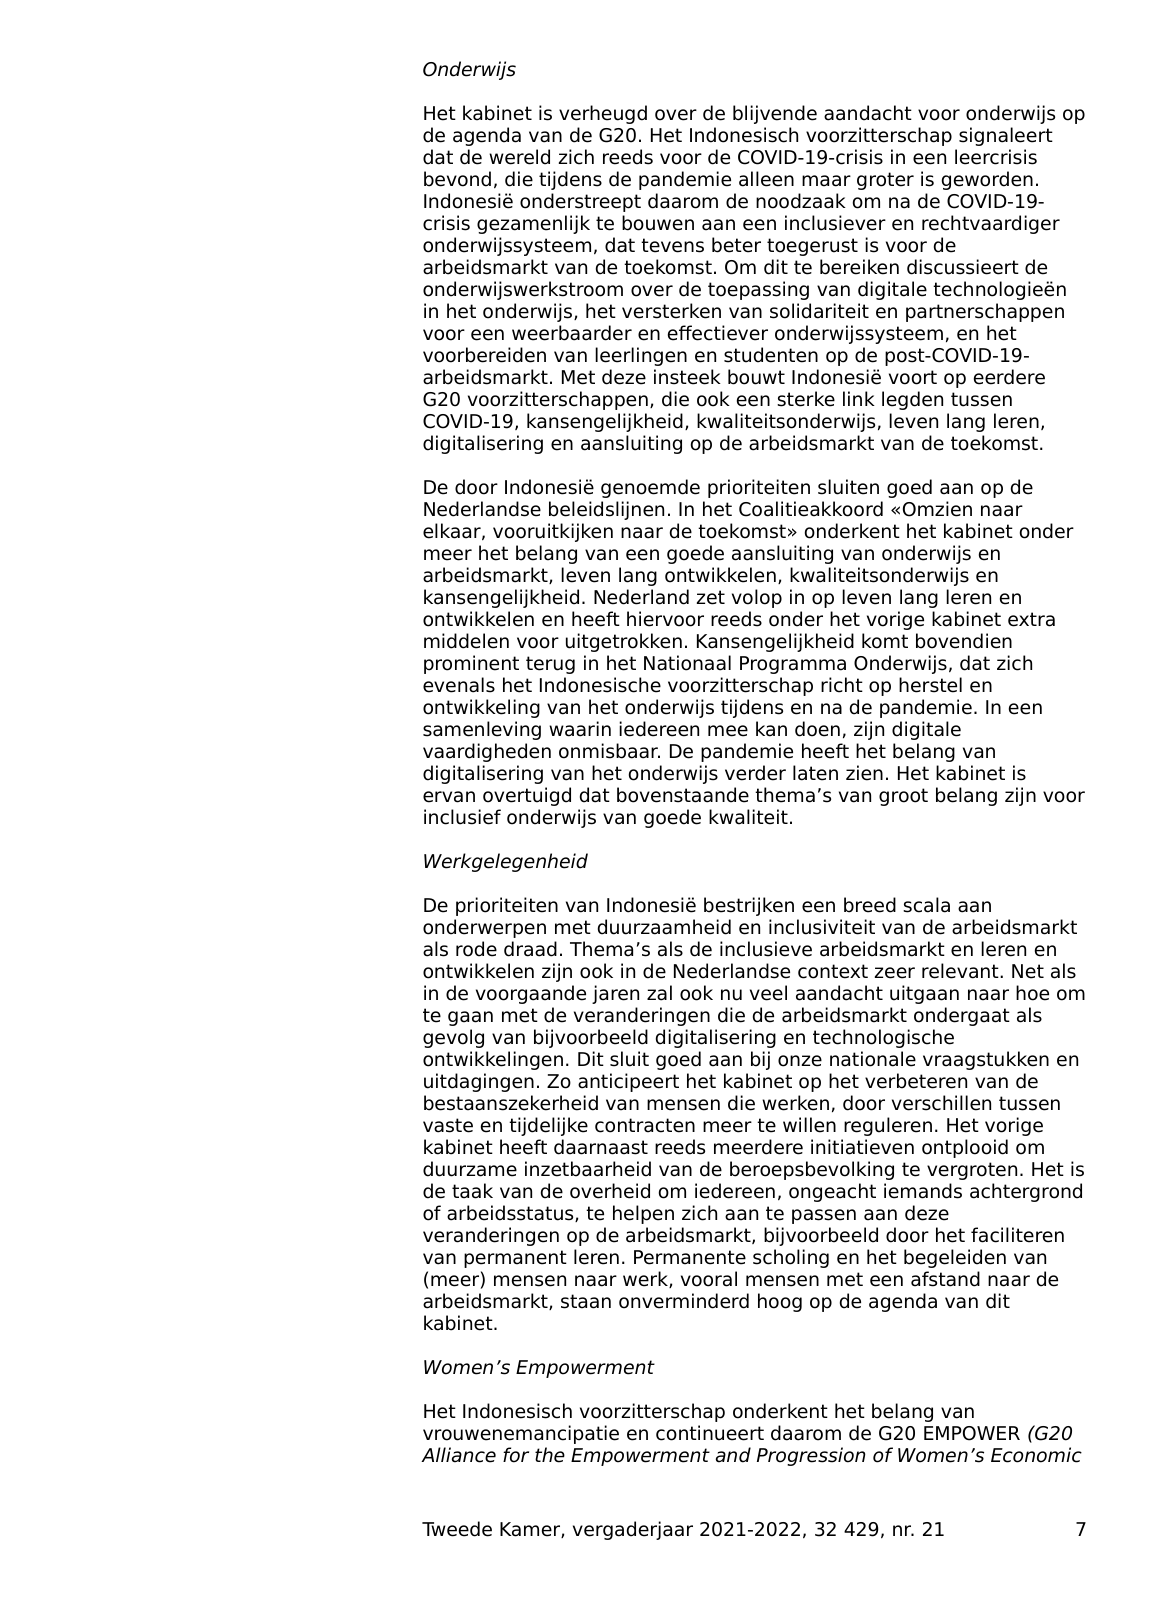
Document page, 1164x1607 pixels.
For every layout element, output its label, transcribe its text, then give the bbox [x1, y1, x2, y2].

subtitle Women’s Empowerment [422, 1357, 1087, 1379]
subtitle Werkgelegenheid [422, 851, 1087, 873]
subtitle Onderwijs [422, 59, 1087, 81]
text Het Indonesisch voorzitterschap onderkent het belang van vrouwenemancipatie en continueert daarom de G20 EMPOWER (G20 Alliance for the Empowerment and Progression of Women’s Economic [422, 1401, 1087, 1467]
text Het kabinet is verheugd over de blijvende aandacht voor onderwijs op de agenda van de G20. Het Indonesisch voorzitterschap signaleert dat de wereld zich reeds voor de COVID-19-crisis in een leercrisis bevond, die tijdens de pandemie alleen maar groter is geworden. Indonesië onderstreept daarom de noodzaak om na de COVID-19-crisis gezamenlijk te bouwen aan een inclusiever en rechtvaardiger onderwijssysteem, dat tevens beter toegerust is voor de arbeidsmarkt van de toekomst. Om dit te bereiken discussieert de onderwijswerkstroom over de toepassing van digitale technologieën in het onderwijs, het versterken van solidariteit en partnerschappen voor een weerbaarder en effectiever onderwijssysteem, en het voorbereiden van leerlingen en studenten op de post-COVID-19-arbeidsmarkt. Met deze insteek bouwt Indonesië voort op eerdere G20 voorzitterschappen, die ook een sterke link legden tussen COVID-19, kansengelijkheid, kwaliteitsonderwijs, leven lang leren, digitalisering en aansluiting op de arbeidsmarkt van de toekomst. [422, 103, 1087, 455]
text De prioriteiten van Indonesië bestrijken een breed scala aan onderwerpen met duurzaamheid en inclusiviteit van de arbeidsmarkt als rode draad. Thema’s als de inclusieve arbeidsmarkt en leren en ontwikkelen zijn ook in de Nederlandse context zeer relevant. Net als in de voorgaande jaren zal ook nu veel aandacht uitgaan naar hoe om te gaan met de veranderingen die de arbeidsmarkt ondergaat als gevolg van bijvoorbeeld digitalisering en technologische ontwikkelingen. Dit sluit goed aan bij onze nationale vraagstukken en uitdagingen. Zo anticipeert het kabinet op het verbeteren van de bestaanszekerheid van mensen die werken, door verschillen tussen vaste en tijdelijke contracten meer te willen reguleren. Het vorige kabinet heeft daarnaast reeds meerdere initiatieven ontplooid om duurzame inzetbaarheid van de beroepsbevolking te vergroten. Het is de taak van de overheid om iedereen, ongeacht iemands achtergrond of arbeidsstatus, te helpen zich aan te passen aan deze veranderingen op de arbeidsmarkt, bijvoorbeeld door het faciliteren van permanent leren. Permanente scholing en het begeleiden van (meer) mensen naar werk, vooral mensen met een afstand naar de arbeidsmarkt, staan onverminderd hoog op de agenda van dit kabinet. [422, 895, 1087, 1335]
text De door Indonesië genoemde prioriteiten sluiten goed aan op de Nederlandse beleidslijnen. In het Coalitieakkoord «Omzien naar elkaar, vooruitkijken naar de toekomst» onderkent het kabinet onder meer het belang van een goede aansluiting van onderwijs en arbeidsmarkt, leven lang ontwikkelen, kwaliteitsonderwijs en kansengelijkheid. Nederland zet volop in op leven lang leren en ontwikkelen en heeft hiervoor reeds onder het vorige kabinet extra middelen voor uitgetrokken. Kansengelijkheid komt bovendien prominent terug in het Nationaal Programma Onderwijs, dat zich evenals het Indonesische voorzitterschap richt op herstel en ontwikkeling van het onderwijs tijdens en na de pandemie. In een samenleving waarin iedereen mee kan doen, zijn digitale vaardigheden onmisbaar. De pandemie heeft het belang van digitalisering van het onderwijs verder laten zien. Het kabinet is ervan overtuigd dat bovenstaande thema’s van groot belang zijn voor inclusief onderwijs van goede kwaliteit. [422, 477, 1087, 829]
